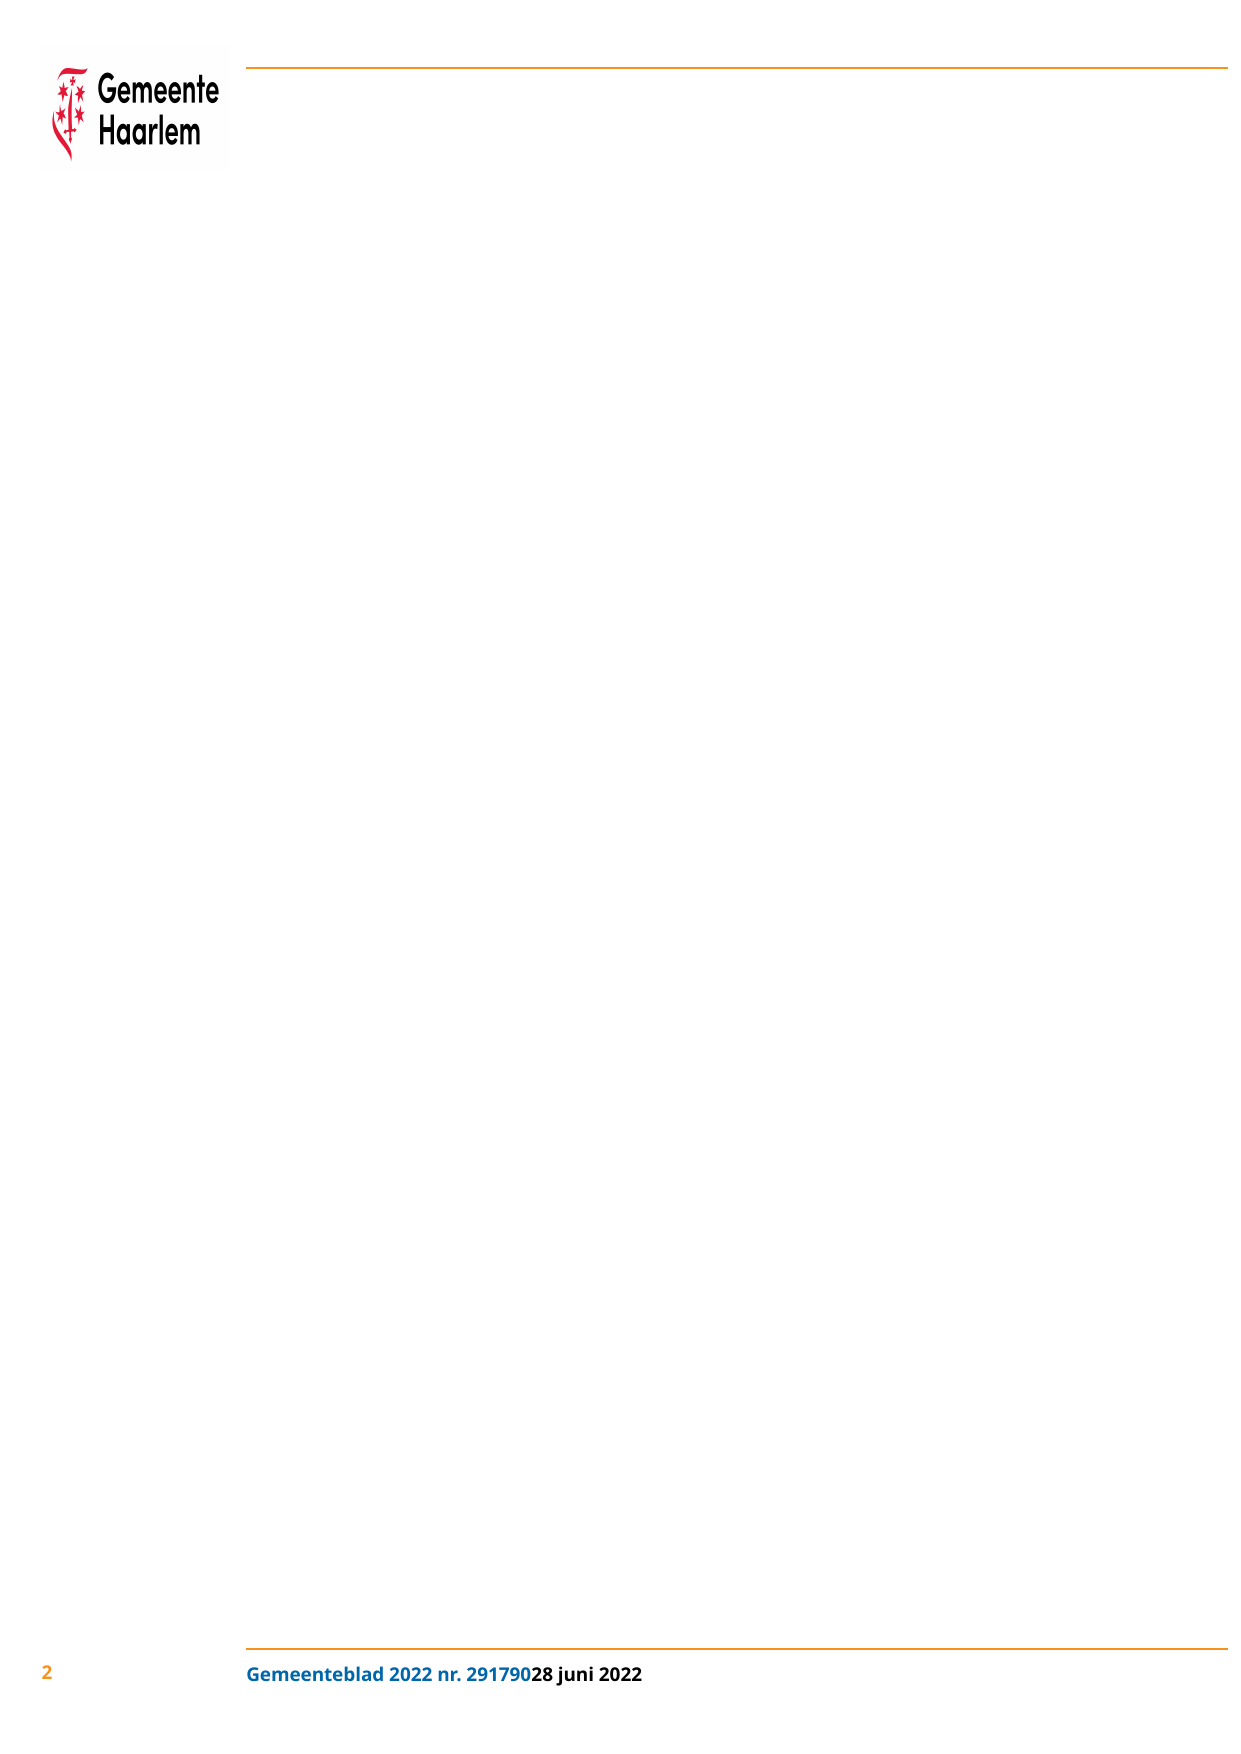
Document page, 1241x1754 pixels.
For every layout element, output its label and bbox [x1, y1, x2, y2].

picture [41, 47, 231, 172]
